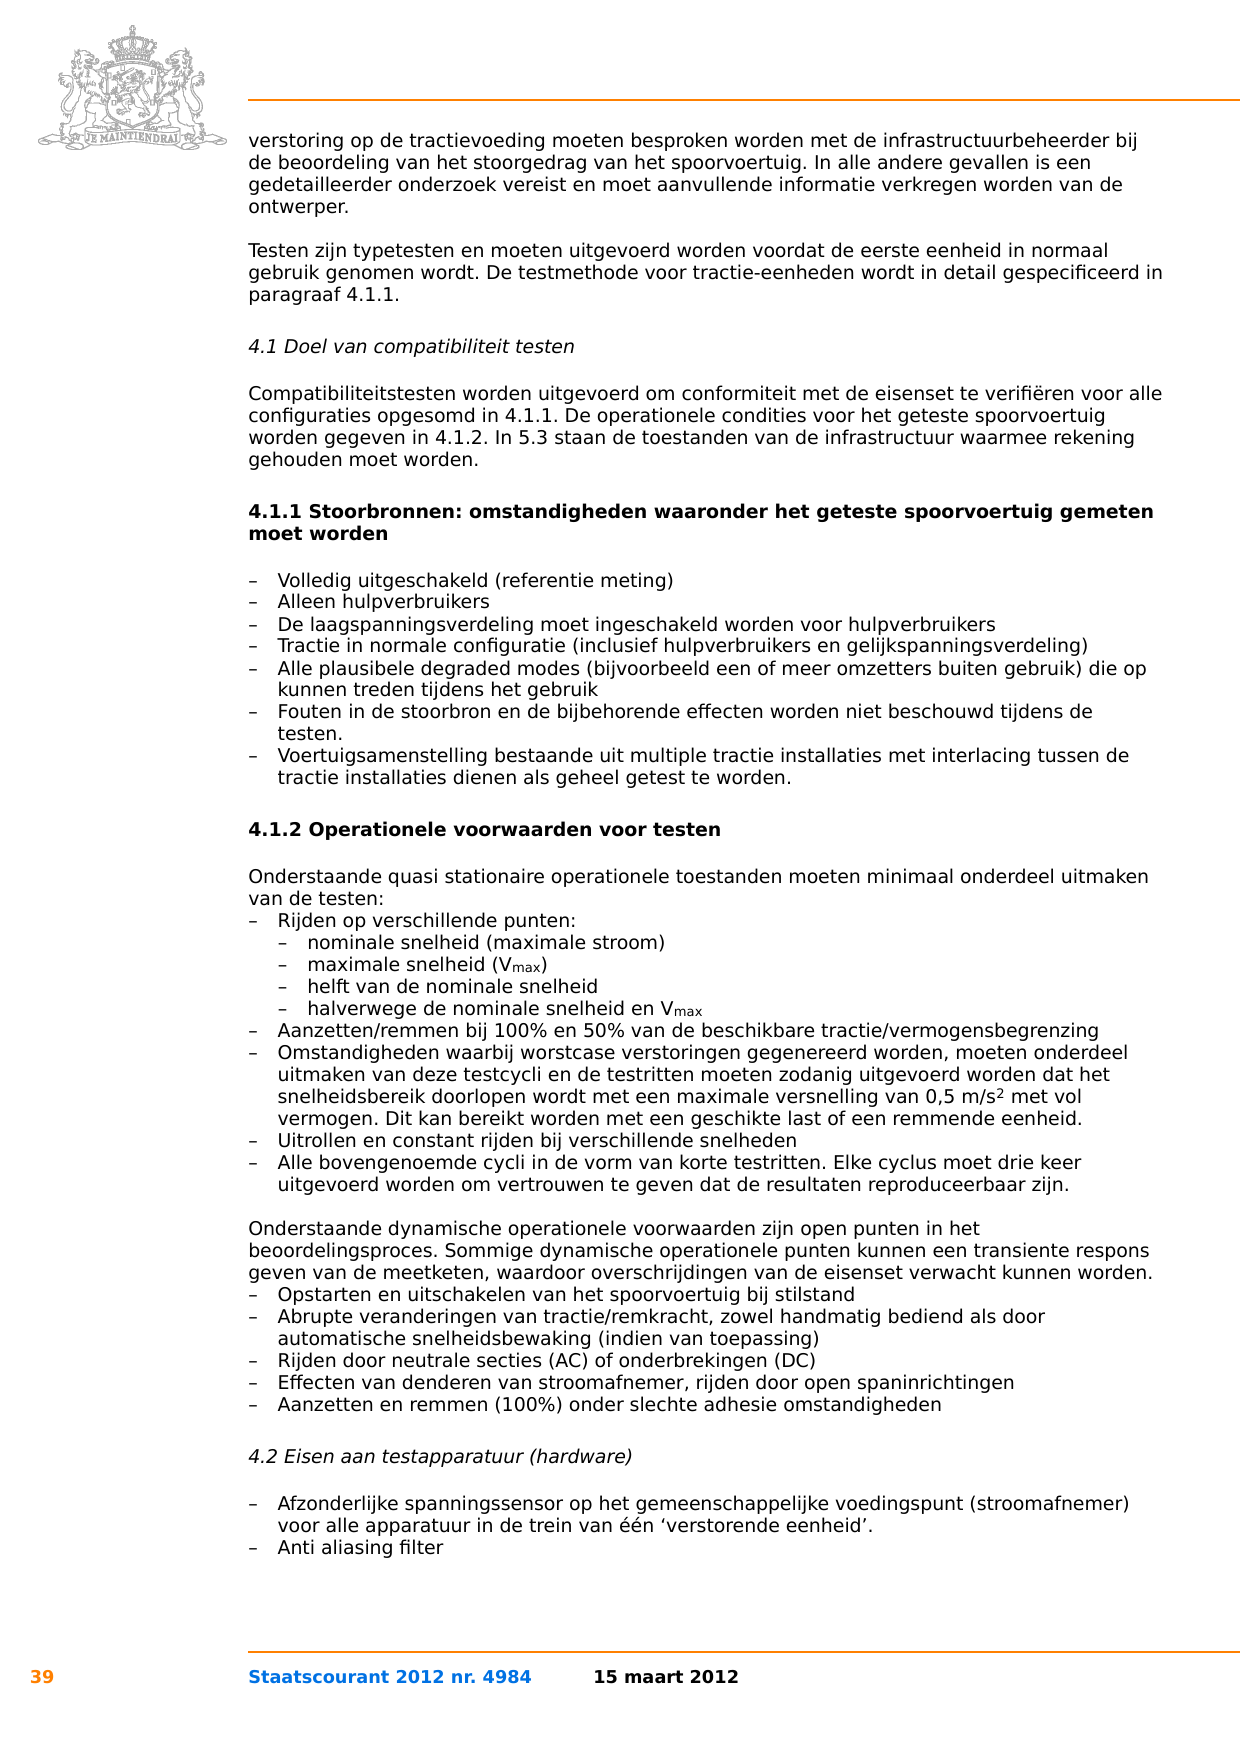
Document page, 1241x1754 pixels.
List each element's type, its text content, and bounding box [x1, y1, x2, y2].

text Testen zijn typetesten en moeten uitgevoerd worden voordat de eerste eenheid in normaal gebruik genomen wordt. De testmethode voor tractie-eenheden wordt in detail gespecificeerd in paragraaf 4.1.1. [248, 240, 1163, 306]
text – Fouten in de stoorbron en de bijbehorende effecten worden niet beschouwd tijdens de testen. [248, 701, 1163, 745]
subtitle 4.1 Doel van compatibiliteit testen [248, 336, 1163, 358]
text – Alleen hulpverbruikers [248, 591, 1163, 613]
text Onderstaande quasi stationaire operationele toestanden moeten minimaal onderdeel uitmaken van de testen: [248, 866, 1163, 910]
text – helft van de nominale snelheid [278, 976, 1163, 998]
text – halverwege de nominale snelheid en Vmax [278, 998, 1163, 1020]
text – Voertuigsamenstelling bestaande uit multiple tractie installaties met interlacing tussen de tractie installaties dienen als geheel getest te worden. [248, 745, 1163, 789]
subtitle 4.1.1 Stoorbronnen: omstandigheden waaronder het geteste spoorvoertuig gemeten moet worden [248, 501, 1163, 544]
text – Afzonderlijke spanningssensor op het gemeenschappelijke voedingspunt (stroomafnemer) voor alle apparatuur in de trein van één ‘verstorende eenheid’. [248, 1493, 1163, 1537]
text – Effecten van denderen van stroomafnemer, rijden door open spaninrichtingen [248, 1372, 1163, 1394]
text – Aanzetten en remmen (100%) onder slechte adhesie omstandigheden [248, 1394, 1163, 1416]
text – maximale snelheid (Vmax) [278, 954, 1163, 976]
text verstoring op de tractievoeding moeten besproken worden met de infrastructuurbeheerder bij de beoordeling van het stoorgedrag van het spoorvoertuig. In alle andere gevallen is een gedetailleerder onderzoek vereist en moet aanvullende informatie verkregen worden van de ontwerper. [248, 130, 1163, 218]
text – Alle bovengenoemde cycli in de vorm van korte testritten. Elke cyclus moet drie keer uitgevoerd worden om vertrouwen te geven dat de resultaten reproduceerbaar zijn. [248, 1152, 1163, 1196]
text – Uitrollen en constant rijden bij verschillende snelheden [248, 1130, 1163, 1152]
text Onderstaande dynamische operationele voorwaarden zijn open punten in het beoordelingsproces. Sommige dynamische operationele punten kunnen een transiente respons geven van de meetketen, waardoor overschrijdingen van de eisenset verwacht kunnen worden. [248, 1218, 1163, 1284]
text – Abrupte veranderingen van tractie/remkracht, zowel handmatig bediend als door automatische snelheidsbewaking (indien van toepassing) [248, 1306, 1163, 1350]
text – Anti aliasing filter [248, 1537, 1163, 1558]
text – Opstarten en uitschakelen van het spoorvoertuig bij stilstand [248, 1284, 1163, 1306]
text – Rijden op verschillende punten: [248, 910, 1163, 932]
text – Omstandigheden waarbij worstcase verstoringen gegenereerd worden, moeten onderdeel uitmaken van deze testcycli en de testritten moeten zodanig uitgevoerd worden dat het snelheidsbereik doorlopen wordt met een maximale versnelling van 0,5 m/s2 met vol vermogen. Dit kan bereikt worden met een geschikte last of een remmende eenheid. [248, 1042, 1163, 1130]
text – Volledig uitgeschakeld (referentie meting) [248, 569, 1163, 591]
text – De laagspanningsverdeling moet ingeschakeld worden voor hulpverbruikers [248, 613, 1163, 635]
text – Alle plausibele degraded modes (bijvoorbeeld een of meer omzetters buiten gebruik) die op kunnen treden tijdens het gebruik [248, 657, 1163, 701]
text – Aanzetten/remmen bij 100% en 50% van de beschikbare tractie/vermogensbegrenzing [248, 1020, 1163, 1042]
text – Tractie in normale configuratie (inclusief hulpverbruikers en gelijkspanningsverdeling) [248, 635, 1163, 657]
subtitle 4.1.2 Operationele voorwaarden voor testen [248, 819, 1163, 841]
text – Rijden door neutrale secties (AC) of onderbrekingen (DC) [248, 1350, 1163, 1372]
text Compatibiliteitstesten worden uitgevoerd om conformiteit met de eisenset te verifiëren voor alle configuraties opgesomd in 4.1.1. De operationele condities voor het geteste spoorvoertuig worden gegeven in 4.1.2. In 5.3 staan de toestanden van de infrastructuur waarmee rekening gehouden moet worden. [248, 383, 1163, 471]
picture [38, 25, 227, 150]
text – nominale snelheid (maximale stroom) [278, 932, 1163, 954]
subtitle 4.2 Eisen aan testapparatuur (hardware) [248, 1446, 1163, 1468]
